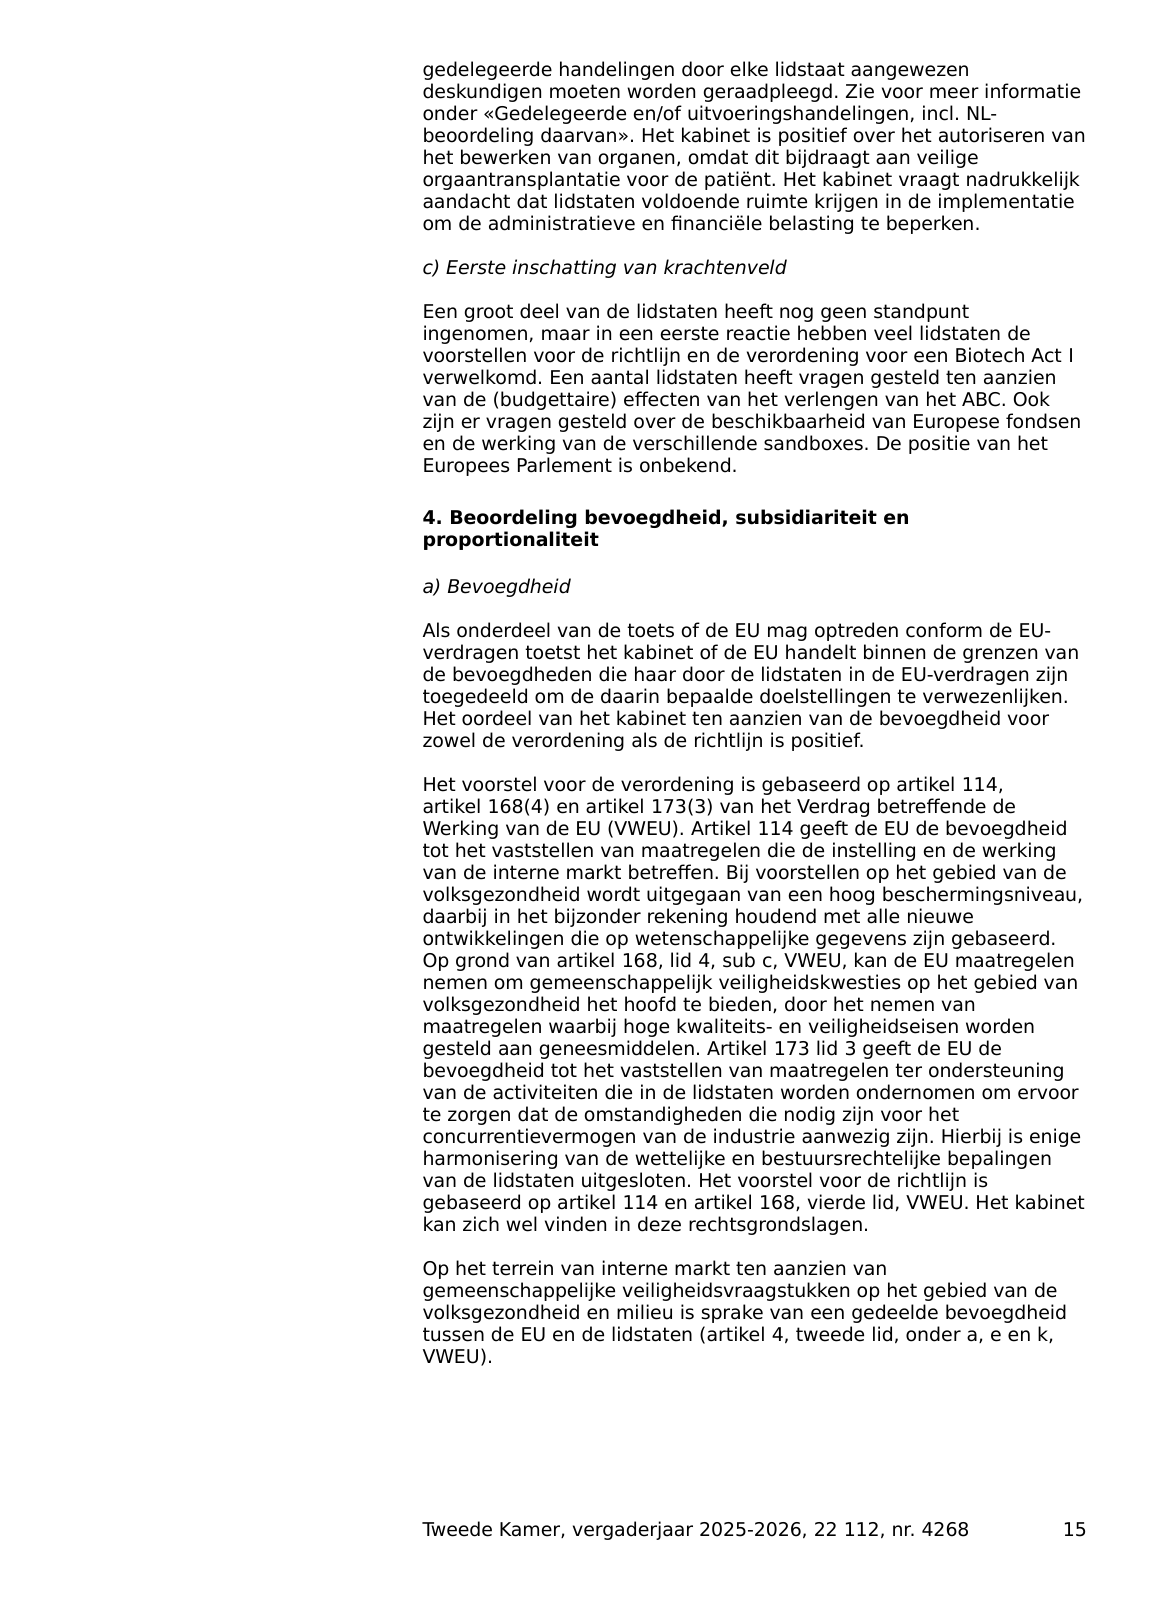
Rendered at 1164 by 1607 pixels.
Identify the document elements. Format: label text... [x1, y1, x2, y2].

subtitle a) Bevoegdheid [422, 576, 1087, 598]
text Het voorstel voor de verordening is gebaseerd op artikel 114, artikel 168(4) en artikel 173(3) van het Verdrag betreffende de Werking van de EU (VWEU). Artikel 114 geeft de EU de bevoegdheid tot het vaststellen van maatregelen die de instelling en de werking van de interne markt betreffen. Bij voorstellen op het gebied van de volksgezondheid wordt uitgegaan van een hoog beschermingsniveau, daarbij in het bijzonder rekening houdend met alle nieuwe ontwikkelingen die op wetenschappelijke gegevens zijn gebaseerd. Op grond van artikel 168, lid 4, sub c, VWEU, kan de EU maatregelen nemen om gemeenschappelijk veiligheidskwesties op het gebied van volksgezondheid het hoofd te bieden, door het nemen van maatregelen waarbij hoge kwaliteits- en veiligheidseisen worden gesteld aan geneesmiddelen. Artikel 173 lid 3 geeft de EU de bevoegdheid tot het vaststellen van maatregelen ter ondersteuning van de activiteiten die in de lidstaten worden ondernomen om ervoor te zorgen dat de omstandigheden die nodig zijn voor het concurrentievermogen van de industrie aanwezig zijn. Hierbij is enige harmonisering van de wettelijke en bestuursrechtelijke bepalingen van de lidstaten uitgesloten. Het voorstel voor de richtlijn is gebaseerd op artikel 114 en artikel 168, vierde lid, VWEU. Het kabinet kan zich wel vinden in deze rechtsgrondslagen. [422, 774, 1087, 1236]
subtitle 4. Beoordeling bevoegdheid, subsidiariteit en proportionaliteit [422, 507, 1087, 551]
text Op het terrein van interne markt ten aanzien van gemeenschappelijke veiligheidsvraagstukken op het gebied van de volksgezondheid en milieu is sprake van een gedeelde bevoegdheid tussen de EU en de lidstaten (artikel 4, tweede lid, onder a, e en k, VWEU). [422, 1258, 1087, 1368]
subtitle c) Eerste inschatting van krachtenveld [422, 257, 1087, 279]
text Een groot deel van de lidstaten heeft nog geen standpunt ingenomen, maar in een eerste reactie hebben veel lidstaten de voorstellen voor de richtlijn en de verordening voor een Biotech Act I verwelkomd. Een aantal lidstaten heeft vragen gesteld ten aanzien van de (budgettaire) effecten van het verlengen van het ABC. Ook zijn er vragen gesteld over de beschikbaarheid van Europese fondsen en de werking van de verschillende sandboxes. De positie van het Europees Parlement is onbekend. [422, 301, 1087, 477]
text Als onderdeel van de toets of de EU mag optreden conform de EU-verdragen toetst het kabinet of de EU handelt binnen de grenzen van de bevoegdheden die haar door de lidstaten in de EU-verdragen zijn toegedeeld om de daarin bepaalde doelstellingen te verwezenlijken. Het oordeel van het kabinet ten aanzien van de bevoegdheid voor zowel de verordening als de richtlijn is positief. [422, 620, 1087, 752]
text gedelegeerde handelingen door elke lidstaat aangewezen deskundigen moeten worden geraadpleegd. Zie voor meer informatie onder «Gedelegeerde en/of uitvoeringshandelingen, incl. NL-beoordeling daarvan». Het kabinet is positief over het autoriseren van het bewerken van organen, omdat dit bijdraagt aan veilige orgaantransplantatie voor de patiënt. Het kabinet vraagt nadrukkelijk aandacht dat lidstaten voldoende ruimte krijgen in de implementatie om de administratieve en financiële belasting te beperken. [422, 59, 1087, 235]
